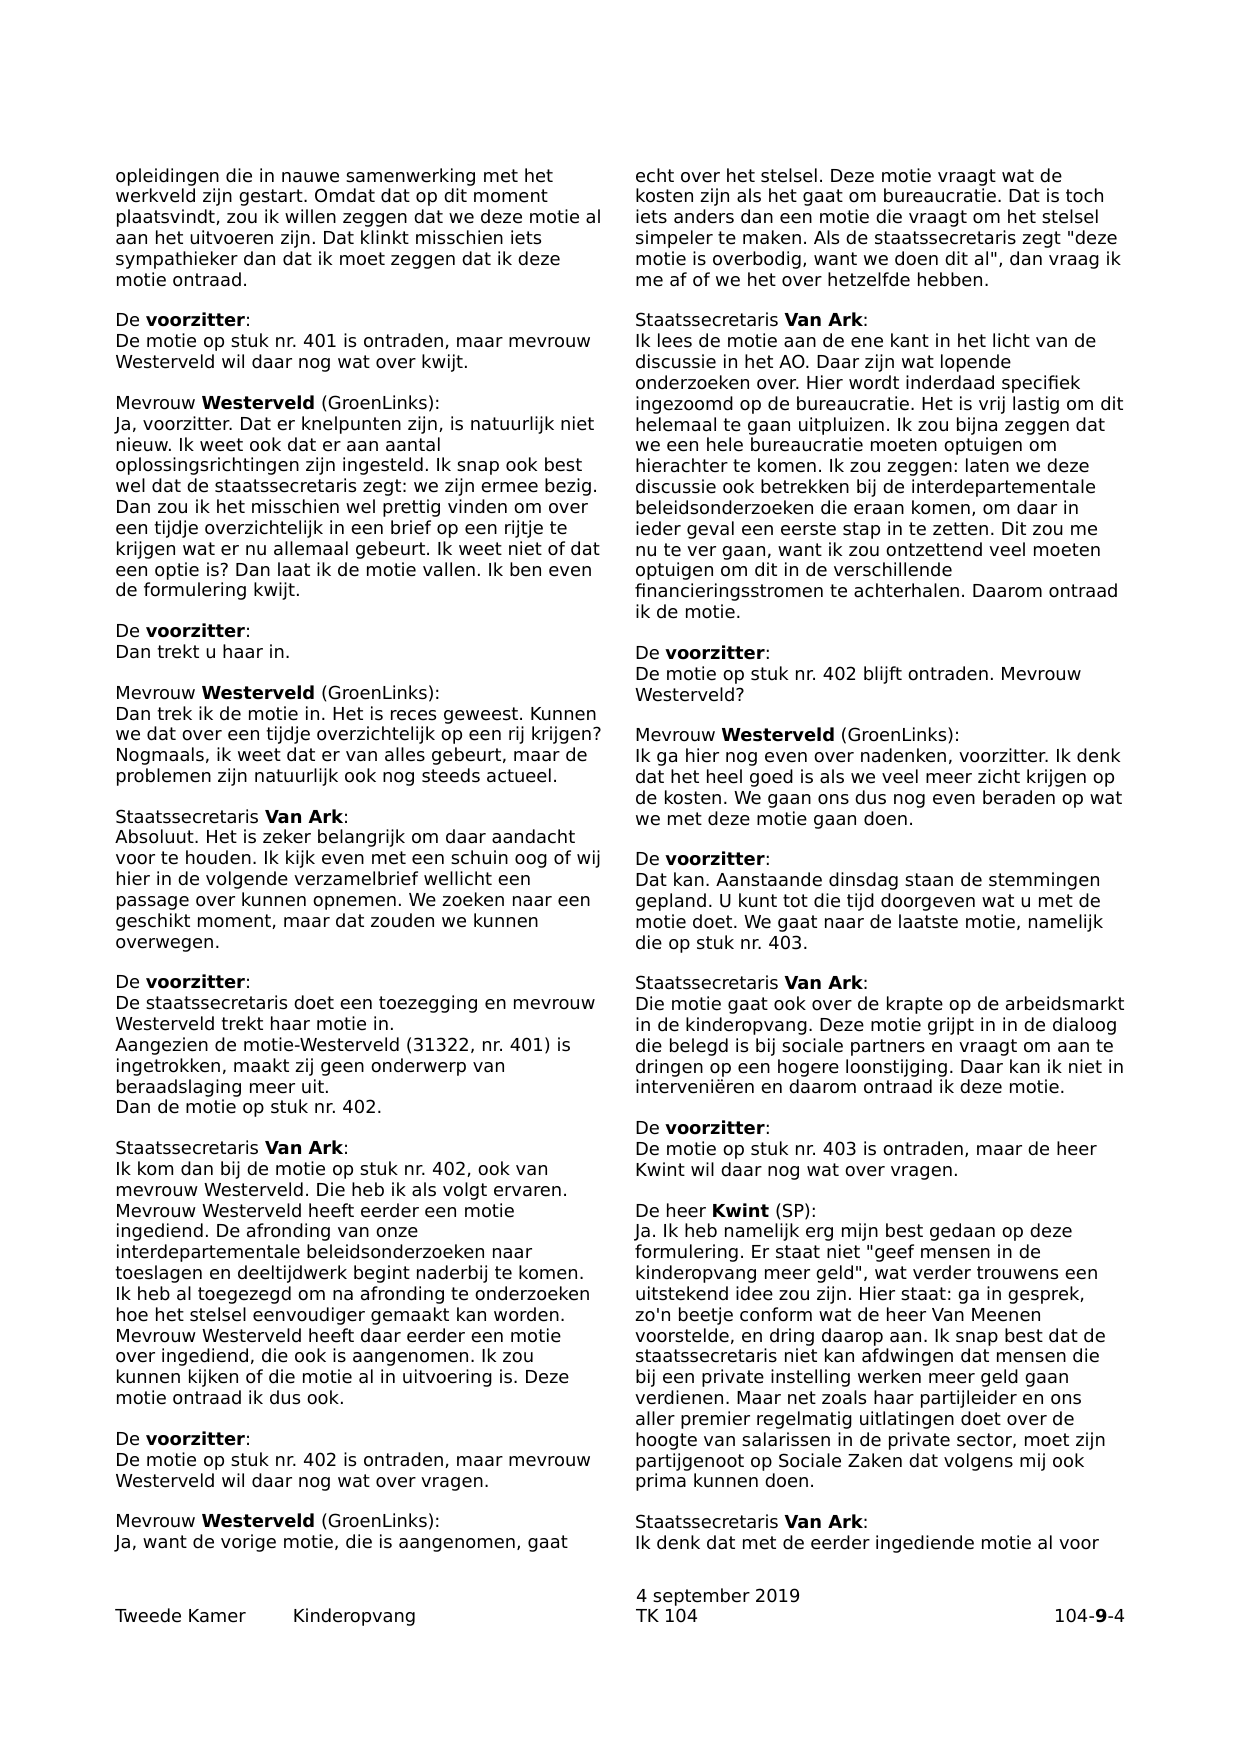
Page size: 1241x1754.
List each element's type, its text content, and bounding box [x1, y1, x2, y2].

text De voorzitter: [115, 972, 605, 993]
text Dan trek ik de motie in. Het is reces geweest. Kunnen we dat over een tijdje overzichtelijk op een rij krijgen? Nogmaals, ik weet dat er van alles gebeurt, maar de problemen zijn natuurlijk ook nog steeds actueel. [115, 703, 605, 787]
text Dan trekt u haar in. [115, 642, 605, 662]
text De motie op stuk nr. 402 blijft ontraden. Mevrouw Westerveld? [635, 663, 1125, 705]
text Mevrouw Westerveld (GroenLinks): [115, 393, 605, 413]
text De voorzitter: [635, 643, 1125, 663]
text De motie op stuk nr. 402 is ontraden, maar mevrouw Westerveld wil daar nog wat over vragen. [115, 1449, 605, 1491]
text Ik kom dan bij de motie op stuk nr. 402, ook van mevrouw Westerveld. Die heb ik als volgt ervaren. Mevrouw Westerveld heeft eerder een motie ingediend. De afronding van onze interdepartementale beleidsonderzoeken naar toeslagen en deeltijdwerk begint naderbij te komen. Ik heb al toegezegd om na afronding te onderzoeken hoe het stelsel eenvoudiger gemaakt kan worden. Mevrouw Westerveld heeft daar eerder een motie over ingediend, die ook is aangenomen. Ik zou kunnen kijken of die motie al in uitvoering is. Deze motie ontraad ik dus ook. [115, 1159, 605, 1409]
text Ik ga hier nog even over nadenken, voorzitter. Ik denk dat het heel goed is als we veel meer zicht krijgen op de kosten. We gaan ons dus nog even beraden op wat we met deze motie gaan doen. [635, 746, 1125, 829]
text De motie op stuk nr. 403 is ontraden, maar de heer Kwint wil daar nog wat over vragen. [635, 1139, 1125, 1181]
text De motie op stuk nr. 401 is ontraden, maar mevrouw Westerveld wil daar nog wat over kwijt. [115, 331, 605, 373]
text echt over het stelsel. Deze motie vraagt wat de kosten zijn als het gaat om bureaucratie. Dat is toch iets anders dan een motie die vraagt om het stelsel simpeler te maken. Als de staatssecretaris zegt "deze motie is overbodig, want we doen dit al", dan vraag ik me af of we het over hetzelfde hebben. [635, 165, 1125, 290]
text Staatssecretaris Van Ark: [635, 973, 1125, 994]
text De voorzitter: [115, 310, 605, 331]
text De voorzitter: [115, 621, 605, 642]
text De voorzitter: [115, 1429, 605, 1449]
text Mevrouw Westerveld (GroenLinks): [635, 725, 1125, 746]
text De voorzitter: [635, 849, 1125, 870]
text Staatssecretaris Van Ark: [635, 1512, 1125, 1533]
text Mevrouw Westerveld (GroenLinks): [115, 682, 605, 703]
text Ja, voorzitter. Dat er knelpunten zijn, is natuurlijk niet nieuw. Ik weet ook dat er aan aantal oplossingsrichtingen zijn ingesteld. Ik snap ook best wel dat de staatssecretaris zegt: we zijn ermee bezig. Dan zou ik het misschien wel prettig vinden om over een tijdje overzichtelijk in een brief op een rijtje te krijgen wat er nu allemaal gebeurt. Ik weet niet of dat een optie is? Dan laat ik de motie vallen. Ik ben even de formulering kwijt. [115, 413, 605, 601]
text Ik denk dat met de eerder ingediende motie al voor [635, 1533, 1125, 1554]
text Aangezien de motie-Westerveld (31322, nr. 401) is ingetrokken, maakt zij geen onderwerp van beraadslaging meer uit. [115, 1035, 605, 1097]
text Staatssecretaris Van Ark: [115, 1138, 605, 1159]
text Die motie gaat ook over de krapte op de arbeidsmarkt in de kinderopvang. Deze motie grijpt in in de dialoog die belegd is bij sociale partners en vraagt om aan te dringen op een hogere loonstijging. Daar kan ik niet in interveniëren en daarom ontraad ik deze motie. [635, 994, 1125, 1098]
text Staatssecretaris Van Ark: [115, 807, 605, 827]
text De heer Kwint (SP): [635, 1201, 1125, 1221]
text opleidingen die in nauwe samenwerking met het werkveld zijn gestart. Omdat dat op dit moment plaatsvindt, zou ik willen zeggen dat we deze motie al aan het uitvoeren zijn. Dat klinkt misschien iets sympathieker dan dat ik moet zeggen dat ik deze motie ontraad. [115, 165, 605, 290]
text Staatssecretaris Van Ark: [635, 310, 1125, 331]
text Mevrouw Westerveld (GroenLinks): [115, 1511, 605, 1532]
text De staatssecretaris doet een toezegging en mevrouw Westerveld trekt haar motie in. [115, 993, 605, 1035]
text Dat kan. Aanstaande dinsdag staan de stemmingen gepland. U kunt tot die tijd doorgeven wat u met de motie doet. We gaat naar de laatste motie, namelijk die op stuk nr. 403. [635, 870, 1125, 953]
text Dan de motie op stuk nr. 402. [115, 1097, 605, 1118]
text Ja. Ik heb namelijk erg mijn best gedaan op deze formulering. Er staat niet "geef mensen in de kinderopvang meer geld", wat verder trouwens een uitstekend idee zou zijn. Hier staat: ga in gesprek, zo'n beetje conform wat de heer Van Meenen voorstelde, en dring daarop aan. Ik snap best dat de staatssecretaris niet kan afdwingen dat mensen die bij een private instelling werken meer geld gaan verdienen. Maar net zoals haar partijleider en ons aller premier regelmatig uitlatingen doet over de hoogte van salarissen in de private sector, moet zijn partijgenoot op Sociale Zaken dat volgens mij ook prima kunnen doen. [635, 1221, 1125, 1492]
text Ja, want de vorige motie, die is aangenomen, gaat [115, 1532, 605, 1553]
text Absoluut. Het is zeker belangrijk om daar aandacht voor te houden. Ik kijk even met een schuin oog of wij hier in de volgende verzamelbrief wellicht een passage over kunnen opnemen. We zoeken naar een geschikt moment, maar dat zouden we kunnen overwegen. [115, 827, 605, 952]
text Ik lees de motie aan de ene kant in het licht van de discussie in het AO. Daar zijn wat lopende onderzoeken over. Hier wordt inderdaad specifiek ingezoomd op de bureaucratie. Het is vrij lastig om dit helemaal te gaan uitpluizen. Ik zou bijna zeggen dat we een hele bureaucratie moeten optuigen om hierachter te komen. Ik zou zeggen: laten we deze discussie ook betrekken bij de interdepartementale beleidsonderzoeken die eraan komen, om daar in ieder geval een eerste stap in te zetten. Dit zou me nu te ver gaan, want ik zou ontzettend veel moeten optuigen om dit in de verschillende financieringsstromen te achterhalen. Daarom ontraad ik de motie. [635, 331, 1125, 623]
text De voorzitter: [635, 1118, 1125, 1139]
